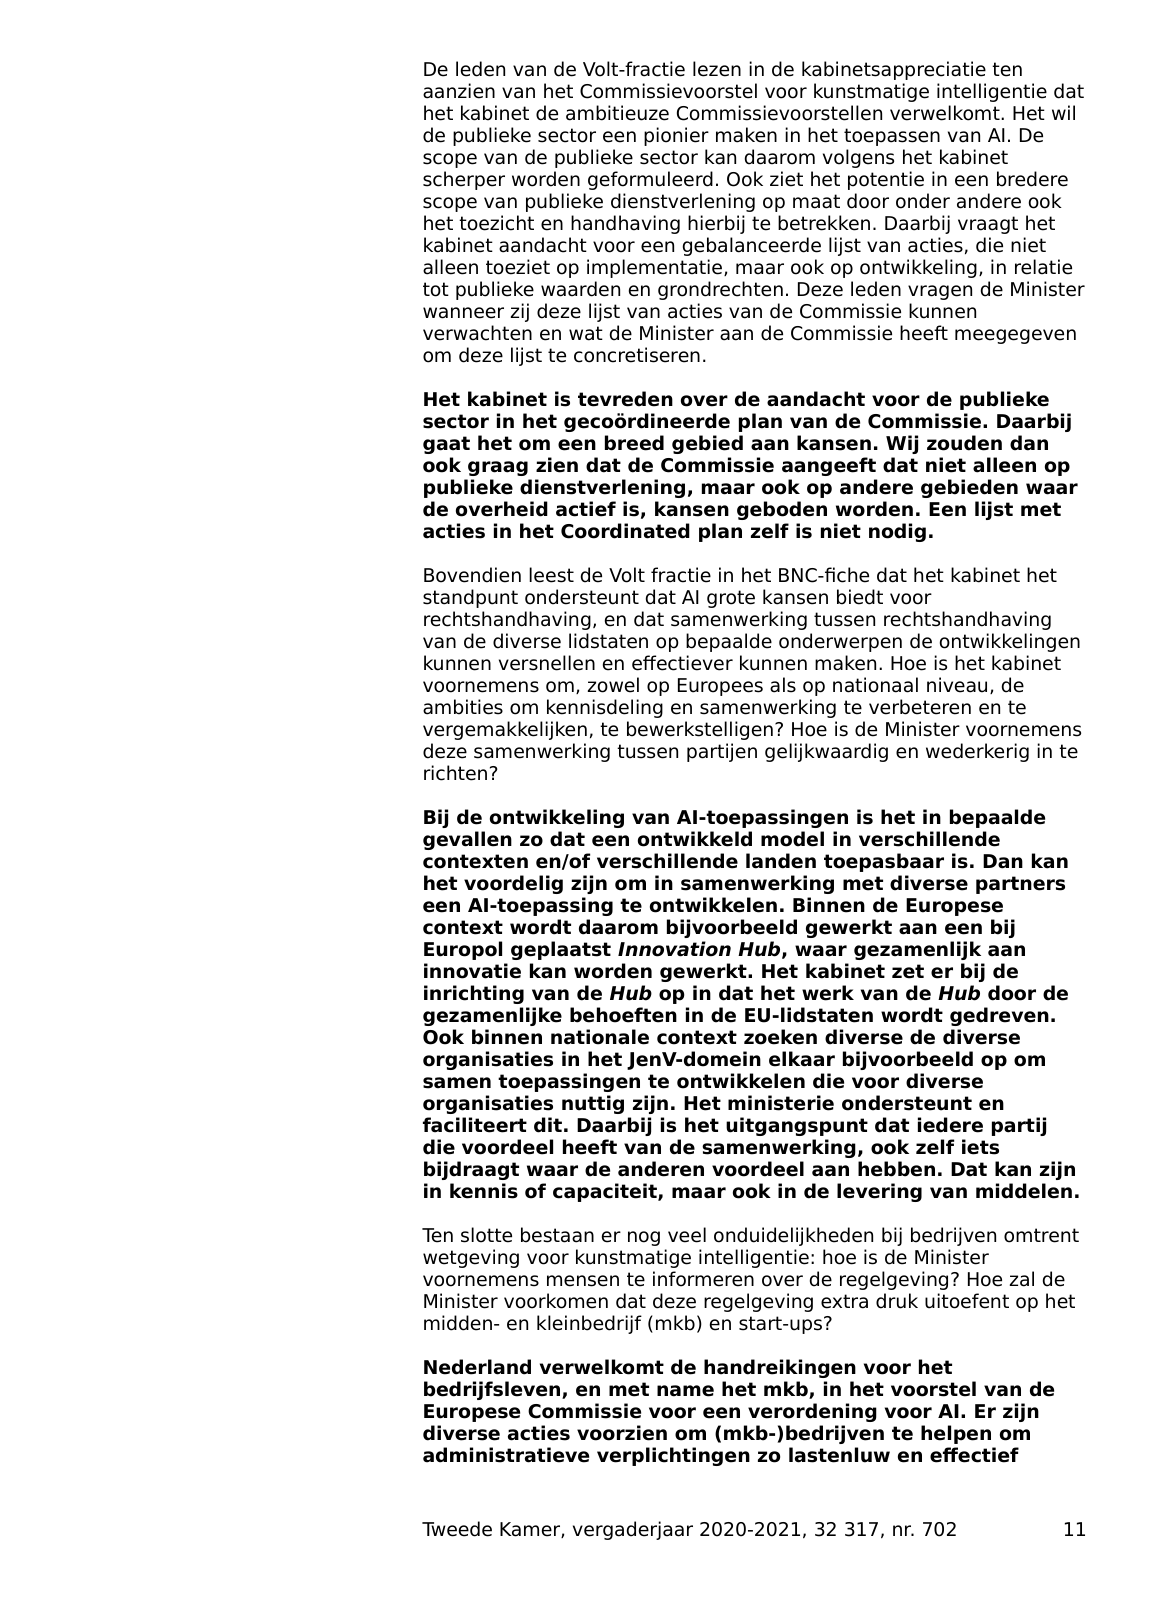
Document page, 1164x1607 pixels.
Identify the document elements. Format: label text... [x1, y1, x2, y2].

text Ten slotte bestaan er nog veel onduidelijkheden bij bedrijven omtrent wetgeving voor kunstmatige intelligentie: hoe is de Minister voornemens mensen te informeren over de regelgeving? Hoe zal de Minister voorkomen dat deze regelgeving extra druk uitoefent op het midden- en kleinbedrijf (mkb) en start-ups? [422, 1225, 1087, 1335]
text Nederland verwelkomt de handreikingen voor het bedrijfsleven, en met name het mkb, in het voorstel van de Europese Commissie voor een verordening voor AI. Er zijn diverse acties voorzien om (mkb-)bedrijven te helpen om administratieve verplichtingen zo lastenluw en effectief [422, 1357, 1087, 1467]
text Het kabinet is tevreden over de aandacht voor de publieke sector in het gecoördineerde plan van de Commissie. Daarbij gaat het om een breed gebied aan kansen. Wij zouden dan ook graag zien dat de Commissie aangeeft dat niet alleen op publieke dienstverlening, maar ook op andere gebieden waar de overheid actief is, kansen geboden worden. Een lijst met acties in het Coordinated plan zelf is niet nodig. [422, 389, 1087, 543]
text Bovendien leest de Volt fractie in het BNC-fiche dat het kabinet het standpunt ondersteunt dat AI grote kansen biedt voor rechtshandhaving, en dat samenwerking tussen rechtshandhaving van de diverse lidstaten op bepaalde onderwerpen de ontwikkelingen kunnen versnellen en effectiever kunnen maken. Hoe is het kabinet voornemens om, zowel op Europees als op nationaal niveau, de ambities om kennisdeling en samenwerking te verbeteren en te vergemakkelijken, te bewerkstelligen? Hoe is de Minister voornemens deze samenwerking tussen partijen gelijkwaardig en wederkerig in te richten? [422, 565, 1087, 785]
text De leden van de Volt-fractie lezen in de kabinetsappreciatie ten aanzien van het Commissievoorstel voor kunstmatige intelligentie dat het kabinet de ambitieuze Commissievoorstellen verwelkomt. Het wil de publieke sector een pionier maken in het toepassen van AI. De scope van de publieke sector kan daarom volgens het kabinet scherper worden geformuleerd. Ook ziet het potentie in een bredere scope van publieke dienstverlening op maat door onder andere ook het toezicht en handhaving hierbij te betrekken. Daarbij vraagt het kabinet aandacht voor een gebalanceerde lijst van acties, die niet alleen toeziet op implementatie, maar ook op ontwikkeling, in relatie tot publieke waarden en grondrechten. Deze leden vragen de Minister wanneer zij deze lijst van acties van de Commissie kunnen verwachten en wat de Minister aan de Commissie heeft meegegeven om deze lijst te concretiseren. [422, 59, 1087, 367]
text Bij de ontwikkeling van AI-toepassingen is het in bepaalde gevallen zo dat een ontwikkeld model in verschillende contexten en/of verschillende landen toepasbaar is. Dan kan het voordelig zijn om in samenwerking met diverse partners een AI-toepassing te ontwikkelen. Binnen de Europese context wordt daarom bijvoorbeeld gewerkt aan een bij Europol geplaatst Innovation Hub, waar gezamenlijk aan innovatie kan worden gewerkt. Het kabinet zet er bij de inrichting van de Hub op in dat het werk van de Hub door de gezamenlijke behoeften in de EU-lidstaten wordt gedreven. Ook binnen nationale context zoeken diverse de diverse organisaties in het JenV-domein elkaar bijvoorbeeld op om samen toepassingen te ontwikkelen die voor diverse organisaties nuttig zijn. Het ministerie ondersteunt en faciliteert dit. Daarbij is het uitgangspunt dat iedere partij die voordeel heeft van de samenwerking, ook zelf iets bijdraagt waar de anderen voordeel aan hebben. Dat kan zijn in kennis of capaciteit, maar ook in de levering van middelen. [422, 807, 1087, 1203]
